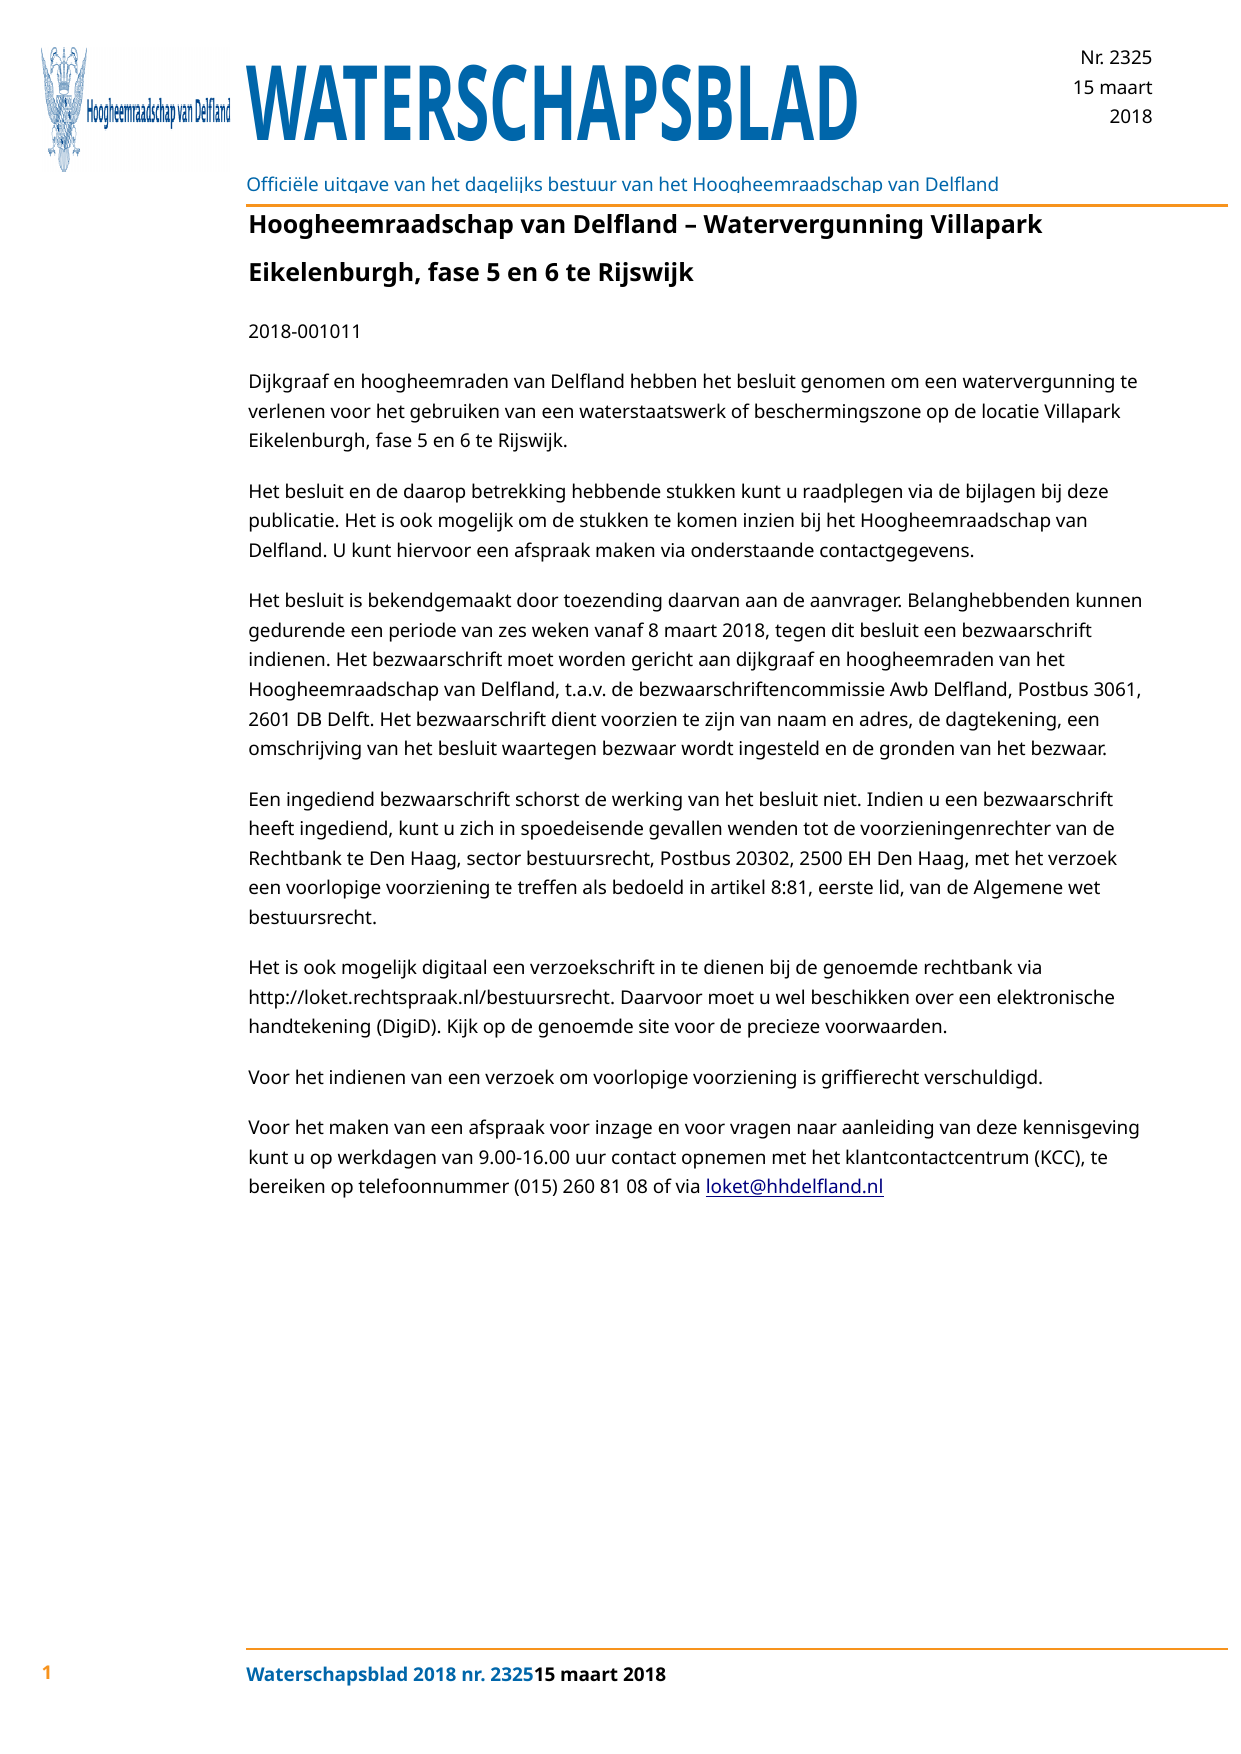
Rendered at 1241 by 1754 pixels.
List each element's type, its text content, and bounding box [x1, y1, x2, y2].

text Voor het indienen van een verzoek om voorlopige voorziening is griffierecht verschuldigd. [248, 1064, 1152, 1090]
text Het is ook mogelijk digitaal een verzoekschrift in te dienen bij de genoemde rechtbank via http://loket.rechtspraak.nl/bestuursrecht. Daarvoor moet u wel beschikken over een elektronische handtekening (DigiD). Kijk op de genoemde site voor de precieze voorwaarden. [248, 954, 1152, 1039]
text Hoogheemraadschap van Delfland – Watervergunning Villapark Eikelenburgh, fase 5 en 6 te Rijswijk [248, 207, 1152, 288]
text Voor het maken van een afspraak voor inzage en voor vragen naar aanleiding van deze kennisgeving kunt u op werkdagen van 9.00-16.00 uur contact opnemen met het klantcontactcentrum (KCC), te bereiken op telefoonnummer (015) 260 81 08 of via loket@hhdelfland.nl [248, 1114, 1152, 1199]
picture [41, 47, 231, 172]
text Het besluit en de daarop betrekking hebbende stukken kunt u raadplegen via de bijlagen bij deze publicatie. Het is ook mogelijk om de stukken te komen inzien bij het Hoogheemraadschap van Delfland. U kunt hiervoor een afspraak maken via onderstaande contactgegevens. [248, 478, 1152, 563]
text 2018-001011 [248, 318, 1152, 344]
text Het besluit is bekendgemaakt door toezending daarvan aan de aanvrager. Belanghebbenden kunnen gedurende een periode van zes weken vanaf 8 maart 2018, tegen dit besluit een bezwaarschrift indienen. Het bezwaarschrift moet worden gericht aan dijkgraaf en hoogheemraden van het Hoogheemraadschap van Delfland, t.a.v. de bezwaarschriftencommissie Awb Delfland, Postbus 3061, 2601 DB Delft. Het bezwaarschrift dient voorzien te zijn van naam en adres, de dagtekening, een omschrijving van het besluit waartegen bezwaar wordt ingesteld en de gronden van het bezwaar. [248, 587, 1152, 761]
text Een ingediend bezwaarschrift schorst de werking van het besluit niet. Indien u een bezwaarschrift heeft ingediend, kunt u zich in spoedeisende gevallen wenden tot de voorzieningenrechter van de Rechtbank te Den Haag, sector bestuursrecht, Postbus 20302, 2500 EH Den Haag, met het verzoek een voorlopige voorziening te treffen als bedoeld in artikel 8:81, eerste lid, van de Algemene wet bestuursrecht. [248, 786, 1152, 930]
text Dijkgraaf en hoogheemraden van Delfland hebben het besluit genomen om een watervergunning te verlenen voor het gebruiken van een waterstaatswerk of beschermingszone op de locatie Villapark Eikelenburgh, fase 5 en 6 te Rijswijk. [248, 368, 1152, 453]
